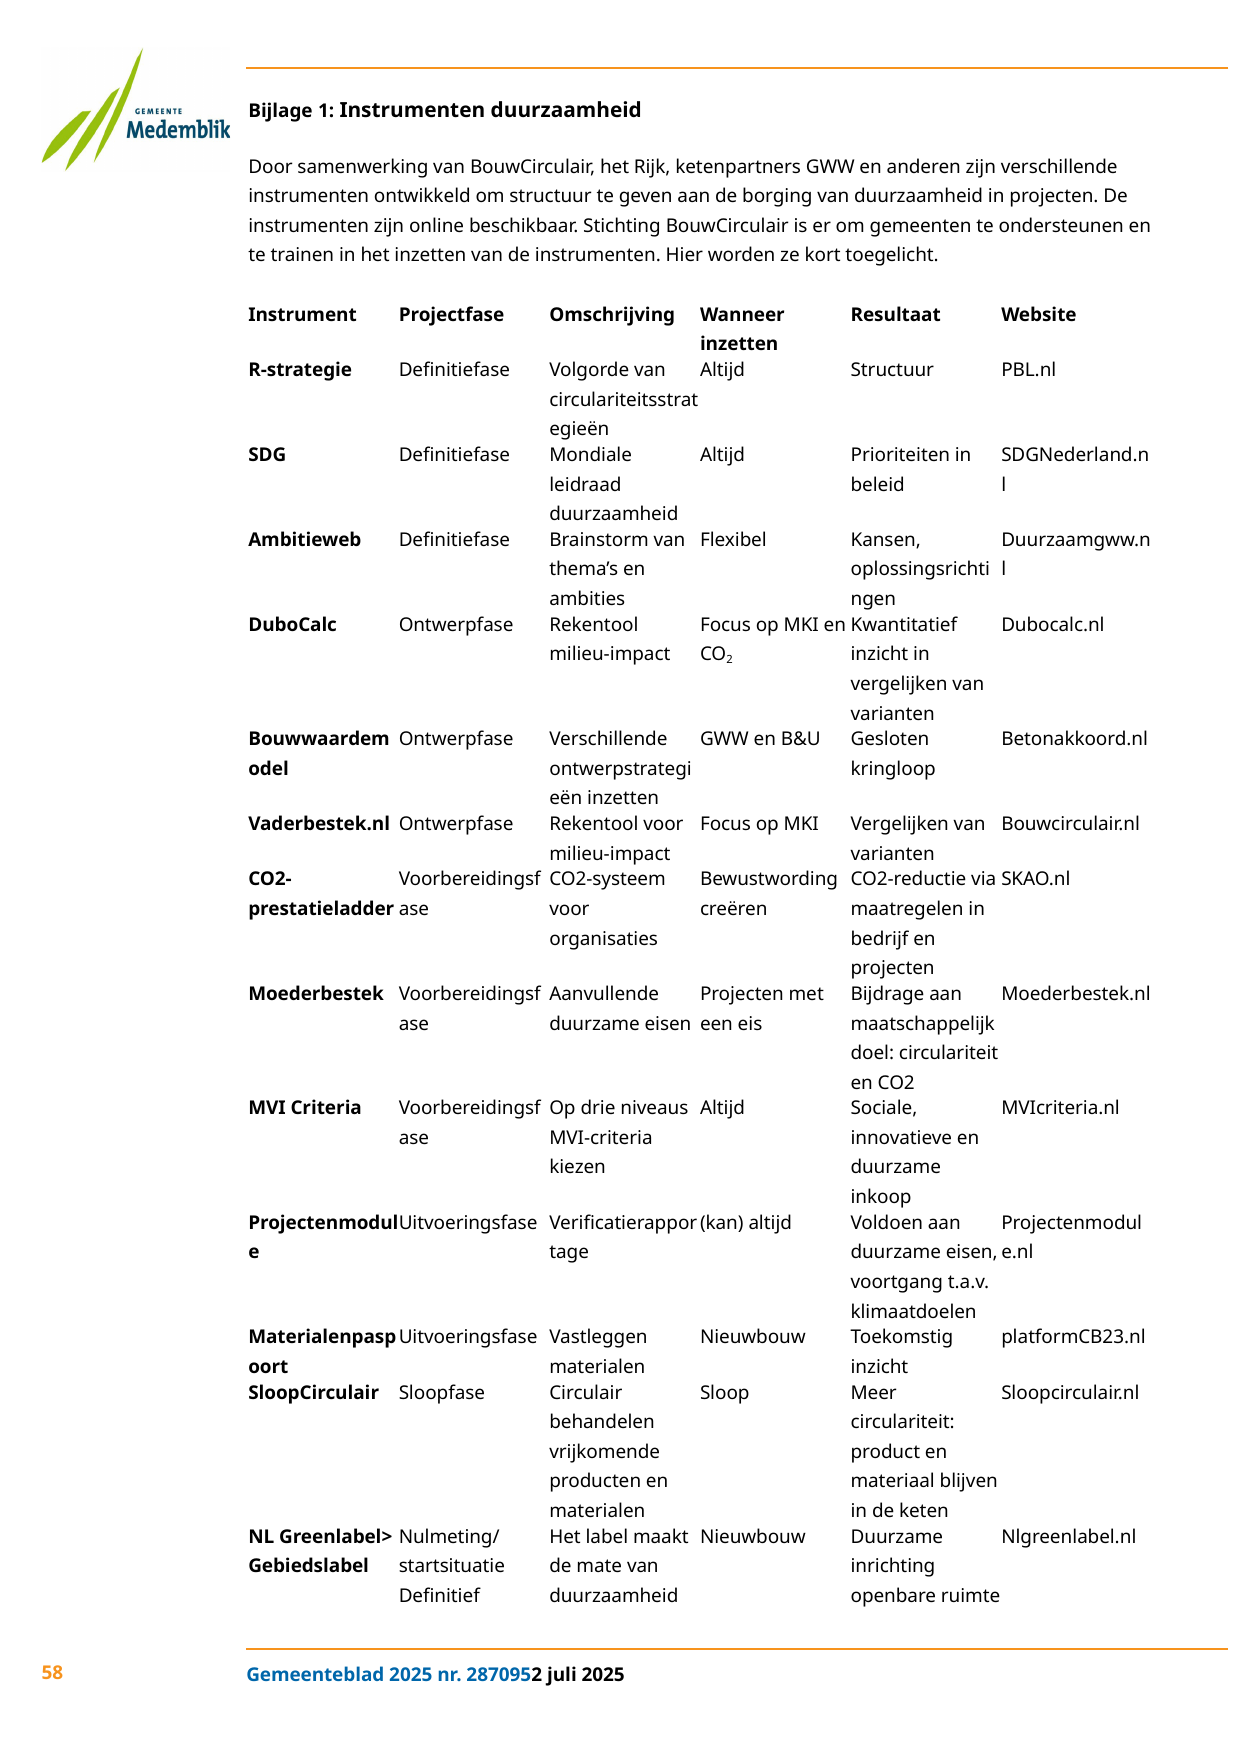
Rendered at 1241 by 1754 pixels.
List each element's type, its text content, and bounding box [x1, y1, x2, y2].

table_cell Focus op MKI [700, 810, 850, 866]
table_cell Volgorde van circulariteitsstrategieën [549, 356, 700, 441]
table_cell Rekentool voor milieu-impact [549, 810, 700, 866]
table_cell Uitvoeringsfase [399, 1209, 549, 1323]
table_cell Nieuwbouw [700, 1324, 850, 1379]
table_cell CO2-systeem voor organisaties [549, 866, 700, 980]
table_cell Duurzame inrichting openbare ruimte [850, 1523, 1001, 1608]
table_cell platformCB23.nl [1001, 1324, 1152, 1379]
table_cell R-strategie [248, 356, 398, 441]
table_header Website [1001, 301, 1152, 356]
table_cell Moederbestek [248, 980, 398, 1094]
table_cell Uitvoeringsfase [399, 1324, 549, 1379]
table_cell Nieuwbouw [700, 1523, 850, 1608]
table_cell Kansen, oplossingsrichtingen [850, 526, 1001, 611]
table_cell Voorbereidingsfase [399, 980, 549, 1094]
table_cell Voorbereidingsfase [399, 866, 549, 980]
table_cell Duurzaamgww.nl [1001, 526, 1152, 611]
table_cell Rekentool milieu-impact [549, 611, 700, 725]
table_cell SloopCirculair [248, 1379, 398, 1523]
table_cell SKAO.nl [1001, 866, 1152, 980]
table_cell Altijd [700, 356, 850, 441]
table_cell Structuur [850, 356, 1001, 441]
table_cell Sloop [700, 1379, 850, 1523]
table_cell Vastleggen materialen [549, 1324, 700, 1379]
table_cell Definitiefase [399, 526, 549, 611]
table_cell Bouwcirculair.nl [1001, 810, 1152, 866]
table_cell CO2-reductie via maatregelen in bedrijf en projecten [850, 866, 1001, 980]
table_cell Sociale, innovatieve en duurzame inkoop [850, 1095, 1001, 1209]
table_cell Sloopfase [399, 1379, 549, 1523]
table_cell Materialenpaspoort [248, 1324, 398, 1379]
table_header Omschrijving [549, 301, 700, 356]
table_cell Ontwerpfase [399, 725, 549, 810]
table_cell Flexibel [700, 526, 850, 611]
table_cell Gesloten kringloop [850, 725, 1001, 810]
table_cell Projectenmodule [248, 1209, 398, 1323]
table_cell Toekomstig inzicht [850, 1324, 1001, 1379]
table_cell DuboCalc [248, 611, 398, 725]
text Bijlage 1: Instrumenten duurzaamheid [248, 95, 1152, 123]
table_cell Voldoen aan duurzame eisen, voortgang t.a.v. klimaatdoelen [850, 1209, 1001, 1323]
table_cell Voorbereidingsfase [399, 1095, 549, 1209]
table_cell GWW en B&U [700, 725, 850, 810]
table_cell Bijdrage aan maatschappelijk doel: circulariteit en CO2 [850, 980, 1001, 1094]
table_cell Verschillende ontwerpstrategieën inzetten [549, 725, 700, 810]
table_cell Dubocalc.nl [1001, 611, 1152, 725]
table_cell Bouwwaardemodel [248, 725, 398, 810]
table_cell (kan) altijd [700, 1209, 850, 1323]
table_cell Betonakkoord.nl [1001, 725, 1152, 810]
table_cell Nlgreenlabel.nl [1001, 1523, 1152, 1608]
table_cell Sloopcirculair.nl [1001, 1379, 1152, 1523]
table_cell Mondiale leidraad duurzaamheid [549, 441, 700, 526]
table_cell Altijd [700, 441, 850, 526]
table_cell Prioriteiten in beleid [850, 441, 1001, 526]
table_cell Moederbestek.nl [1001, 980, 1152, 1094]
table_cell SDG [248, 441, 398, 526]
table_header Wanneer inzetten [700, 301, 850, 356]
table_cell SDGNederland.nl [1001, 441, 1152, 526]
picture [41, 47, 231, 172]
table_cell Focus op MKI en CO2 [700, 611, 850, 725]
table_cell PBL.nl [1001, 356, 1152, 441]
table_cell Projectenmodule.nl [1001, 1209, 1152, 1323]
table_cell Definitiefase [399, 356, 549, 441]
table_cell Kwantitatief inzicht in vergelijken van varianten [850, 611, 1001, 725]
table_cell Projecten met een eis [700, 980, 850, 1094]
table_header Instrument [248, 301, 398, 356]
table_header Projectfase [399, 301, 549, 356]
table_cell Verificatierapportage [549, 1209, 700, 1323]
table_cell MVI Criteria [248, 1095, 398, 1209]
table_cell Ontwerpfase [399, 611, 549, 725]
table_cell NL Greenlabel> Gebiedslabel [248, 1523, 398, 1608]
table_cell Definitiefase [399, 441, 549, 526]
table_cell CO2-prestatieladder [248, 866, 398, 980]
table_cell Circulair behandelen vrijkomende producten en materialen [549, 1379, 700, 1523]
table_header Resultaat [850, 301, 1001, 356]
table_cell Altijd [700, 1095, 850, 1209]
text Door samenwerking van BouwCirculair, het Rijk, ketenpartners GWW en anderen zijn verschillende instrumenten ontwikkeld om structuur te geven aan de borging van duurzaamheid in projecten. De instrumenten zijn online beschikbaar. Stichting BouwCirculair is er om gemeenten te ondersteunen en te trainen in het inzetten van de instrumenten. Hier worden ze kort toegelicht. [248, 153, 1152, 267]
table_cell Vergelijken van varianten [850, 810, 1001, 866]
table_cell Bewustwording creëren [700, 866, 850, 980]
table_cell Aanvullende duurzame eisen [549, 980, 700, 1094]
table_cell Ontwerpfase [399, 810, 549, 866]
table_cell Brainstorm van thema’s en ambities [549, 526, 700, 611]
table_cell Ambitieweb [248, 526, 398, 611]
table_cell Het label maakt de mate van duurzaamheid [549, 1523, 700, 1608]
table_cell Meer circulariteit: product en materiaal blijven in de keten [850, 1379, 1001, 1523]
table_cell Nulmeting/startsituatie Definitief [399, 1523, 549, 1608]
table_cell Vaderbestek.nl [248, 810, 398, 866]
table_cell MVIcriteria.nl [1001, 1095, 1152, 1209]
table_cell Op drie niveaus MVI-criteria kiezen [549, 1095, 700, 1209]
